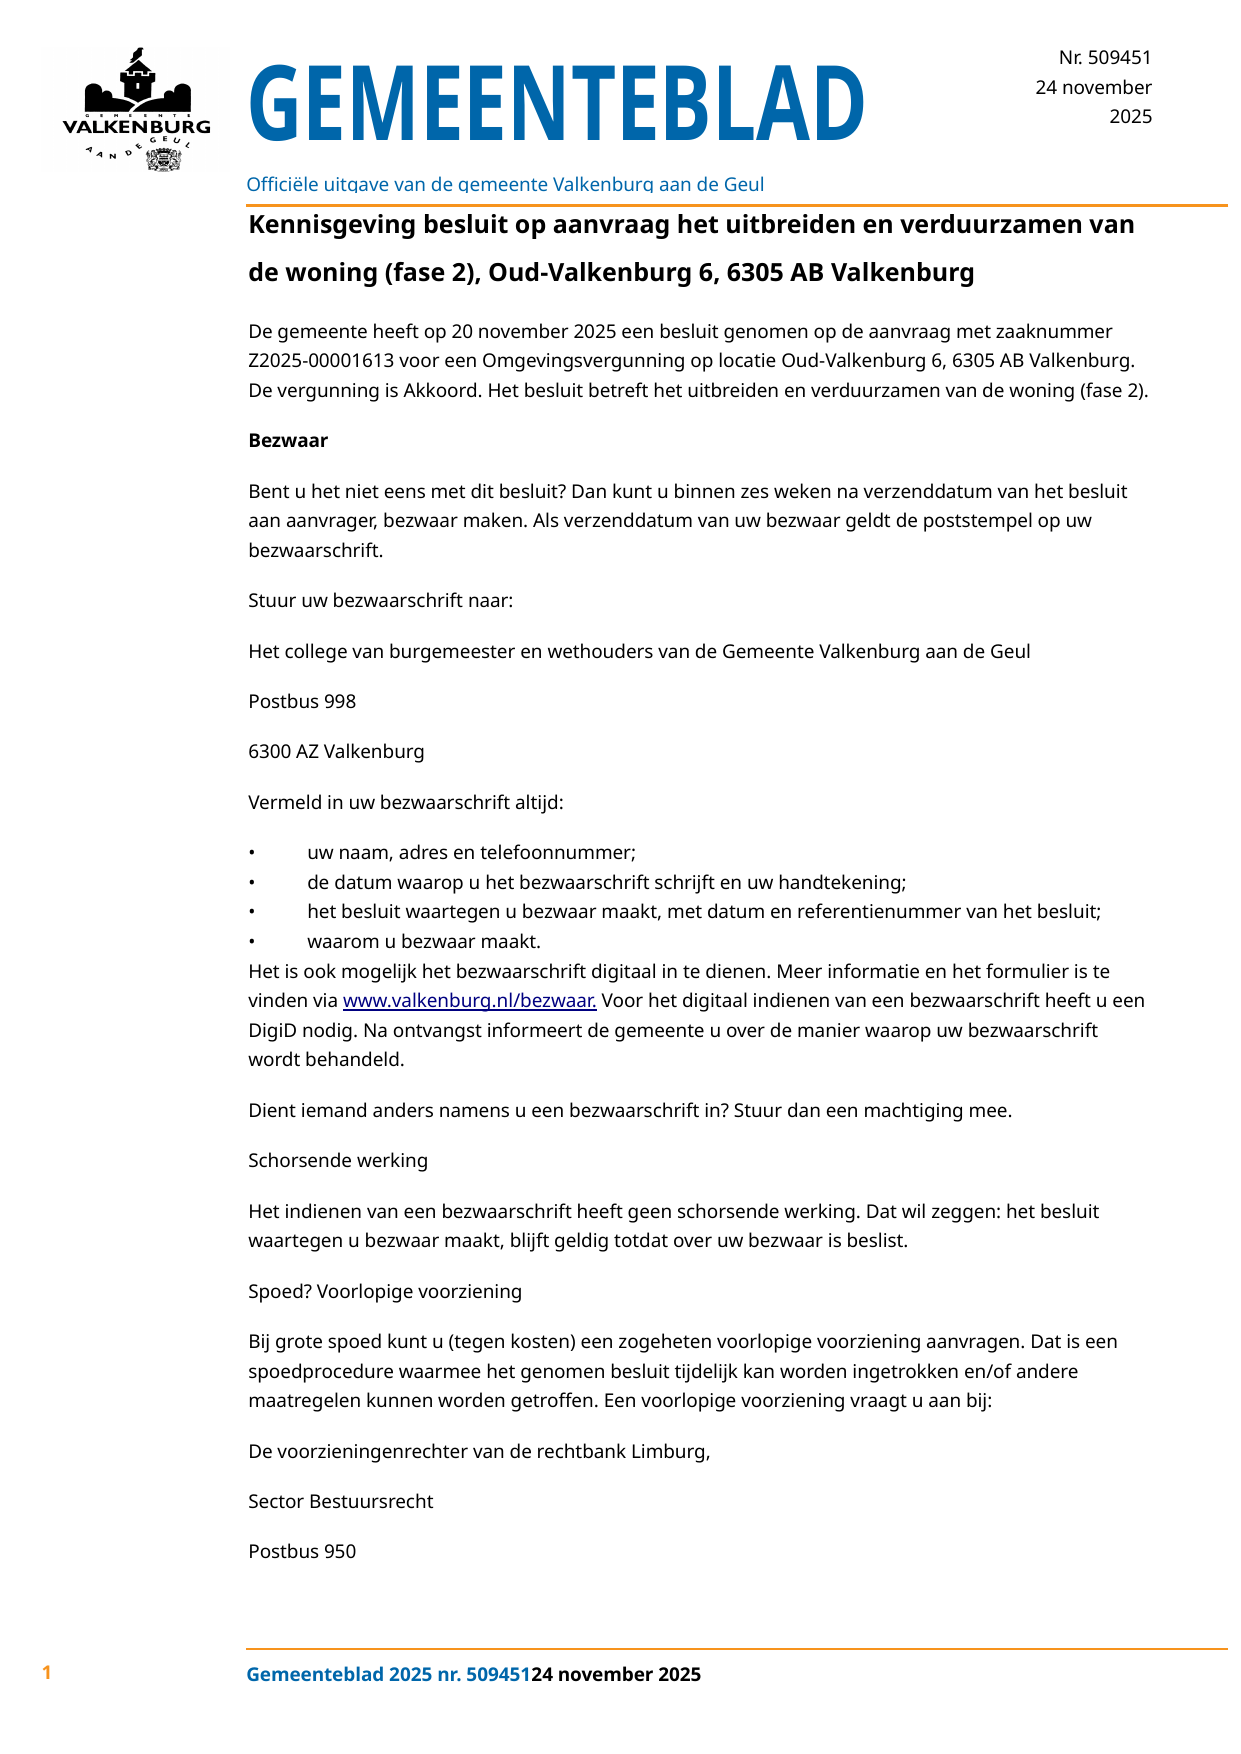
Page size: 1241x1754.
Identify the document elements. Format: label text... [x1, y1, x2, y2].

text De voorzieningenrechter van de rechtbank Limburg, [248, 1438, 1152, 1464]
text Stuur uw bezwaarschrift naar: [248, 587, 1152, 613]
text Postbus 998 [248, 688, 1152, 714]
text Kennisgeving besluit op aanvraag het uitbreiden en verduurzamen van de woning (fase 2), Oud-Valkenburg 6, 6305 AB Valkenburg [248, 207, 1152, 288]
picture [41, 47, 231, 172]
text Vermeld in uw bezwaarschrift altijd: [248, 789, 1152, 815]
text Bij grote spoed kunt u (tegen kosten) een zogeheten voorlopige voorziening aanvragen. Dat is een spoedprocedure waarmee het genomen besluit tijdelijk kan worden ingetrokken en/of andere maatregelen kunnen worden getroffen. Een voorlopige voorziening vraagt u aan bij: [248, 1328, 1152, 1413]
text Spoed? Voorlopige voorziening [248, 1278, 1152, 1304]
list de datum waarop u het bezwaarschrift schrijft en uw handtekening; [248, 869, 1152, 895]
text Postbus 950 [248, 1539, 1152, 1564]
text Het is ook mogelijk het bezwaarschrift digitaal in te dienen. Meer informatie en het formulier is te vinden via www.valkenburg.nl/bezwaar. Voor het digitaal indienen van een bezwaarschrift heeft u een DigiD nodig. Na ontvangst informeert de gemeente u over de manier waarop uw bezwaarschrift wordt behandeld. [248, 958, 1152, 1072]
list waarom u bezwaar maakt. [248, 928, 1152, 954]
list uw naam, adres en telefoonnummer; [248, 839, 1152, 865]
text Schorsende werking [248, 1147, 1152, 1173]
text Bezwaar [248, 427, 1152, 453]
text De gemeente heeft op 20 november 2025 een besluit genomen op de aanvraag met zaaknummer Z2025-00001613 voor een Omgevingsvergunning op locatie Oud-Valkenburg 6, 6305 AB Valkenburg. De vergunning is Akkoord. Het besluit betreft het uitbreiden en verduurzamen van de woning (fase 2). [248, 318, 1152, 403]
text Het college van burgemeester en wethouders van de Gemeente Valkenburg aan de Geul [248, 638, 1152, 664]
text Bent u het niet eens met dit besluit? Dan kunt u binnen zes weken na verzenddatum van het besluit aan aanvrager, bezwaar maken. Als verzenddatum van uw bezwaar geldt de poststempel op uw bezwaarschrift. [248, 478, 1152, 563]
text 6300 AZ Valkenburg [248, 739, 1152, 764]
text Sector Bestuursrecht [248, 1488, 1152, 1514]
text Dient iemand anders namens u een bezwaarschrift in? Stuur dan een machtiging mee. [248, 1097, 1152, 1123]
list het besluit waartegen u bezwaar maakt, met datum en referentienummer van het besluit; [248, 899, 1152, 924]
text Het indienen van een bezwaarschrift heeft geen schorsende werking. Dat wil zeggen: het besluit waartegen u bezwaar maakt, blijft geldig totdat over uw bezwaar is beslist. [248, 1198, 1152, 1253]
